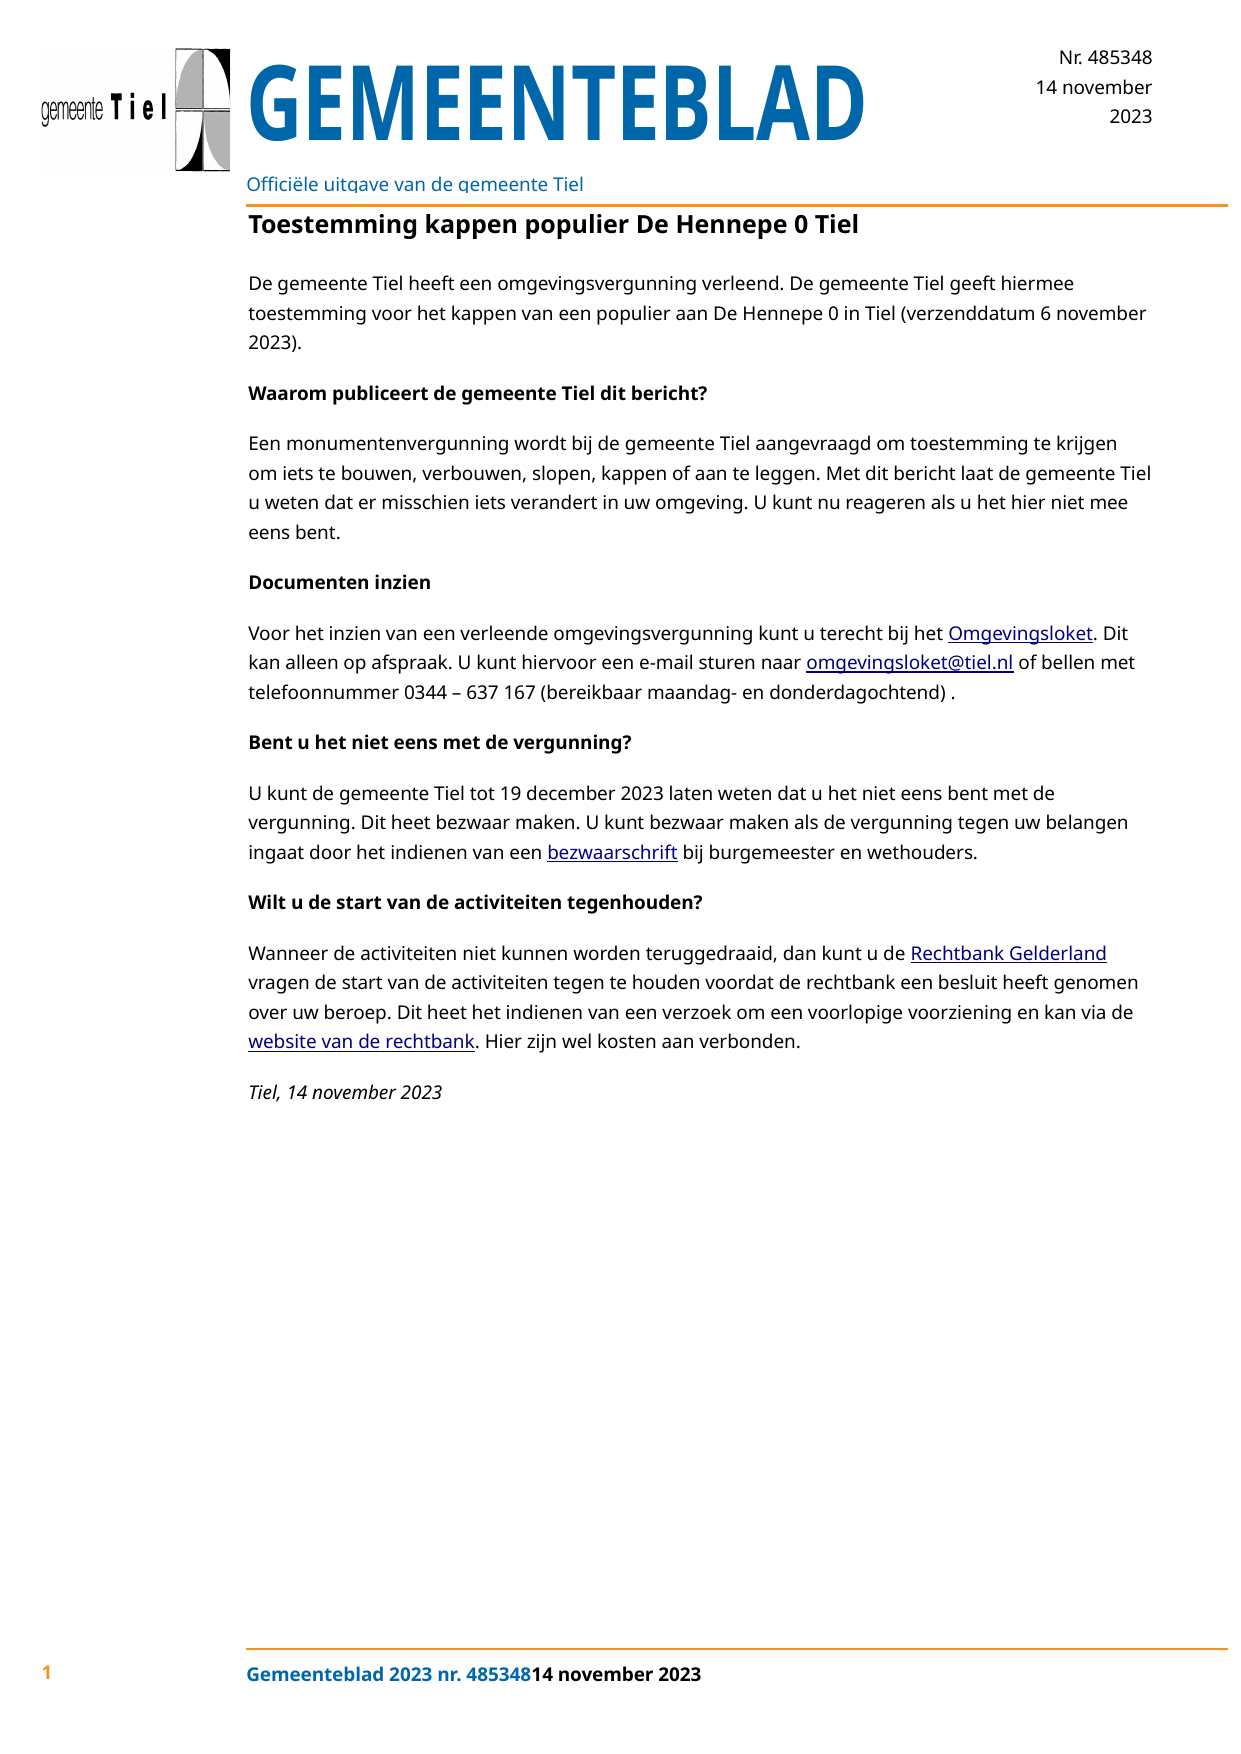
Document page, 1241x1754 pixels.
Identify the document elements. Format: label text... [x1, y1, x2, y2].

text Wanneer de activiteiten niet kunnen worden teruggedraaid, dan kunt u de Rechtbank Gelderland vragen de start van de activiteiten tegen te houden voordat de rechtbank een besluit heeft genomen over uw beroep. Dit heet het indienen van een verzoek om een voorlopige voorziening en kan via de website van de rechtbank. Hier zijn wel kosten aan verbonden. [248, 940, 1152, 1054]
picture [41, 47, 231, 172]
text Een monumentenvergunning wordt bij de gemeente Tiel aangevraagd om toestemming te krijgen om iets te bouwen, verbouwen, slopen, kappen of aan te leggen. Met dit bericht laat de gemeente Tiel u weten dat er misschien iets verandert in uw omgeving. U kunt nu reageren als u het hier niet mee eens bent. [248, 430, 1152, 545]
text Tiel, 14 november 2023 [248, 1079, 1152, 1105]
text Wilt u de start van de activiteiten tegenhouden? [248, 889, 1152, 915]
text Documenten inzien [248, 569, 1152, 595]
text Bent u het niet eens met de vergunning? [248, 729, 1152, 755]
text Toestemming kappen populier De Hennepe 0 Tiel [248, 207, 1152, 241]
text Voor het inzien van een verleende omgevingsvergunning kunt u terecht bij het Omgevingsloket. Dit kan alleen op afspraak. U kunt hiervoor een e-mail sturen naar omgevingsloket@tiel.nl of bellen met telefoonnummer 0344 – 637 167 (bereikbaar maandag- en donderdagochtend) . [248, 620, 1152, 705]
text U kunt de gemeente Tiel tot 19 december 2023 laten weten dat u het niet eens bent met de vergunning. Dit heet bezwaar maken. U kunt bezwaar maken als de vergunning tegen uw belangen ingaat door het indienen van een bezwaarschrift bij burgemeester en wethouders. [248, 780, 1152, 865]
text Waarom publiceert de gemeente Tiel dit bericht? [248, 380, 1152, 406]
text De gemeente Tiel heeft een omgevingsvergunning verleend. De gemeente Tiel geeft hiermee toestemming voor het kappen van een populier aan De Hennepe 0 in Tiel (verzenddatum 6 november 2023). [248, 270, 1152, 355]
